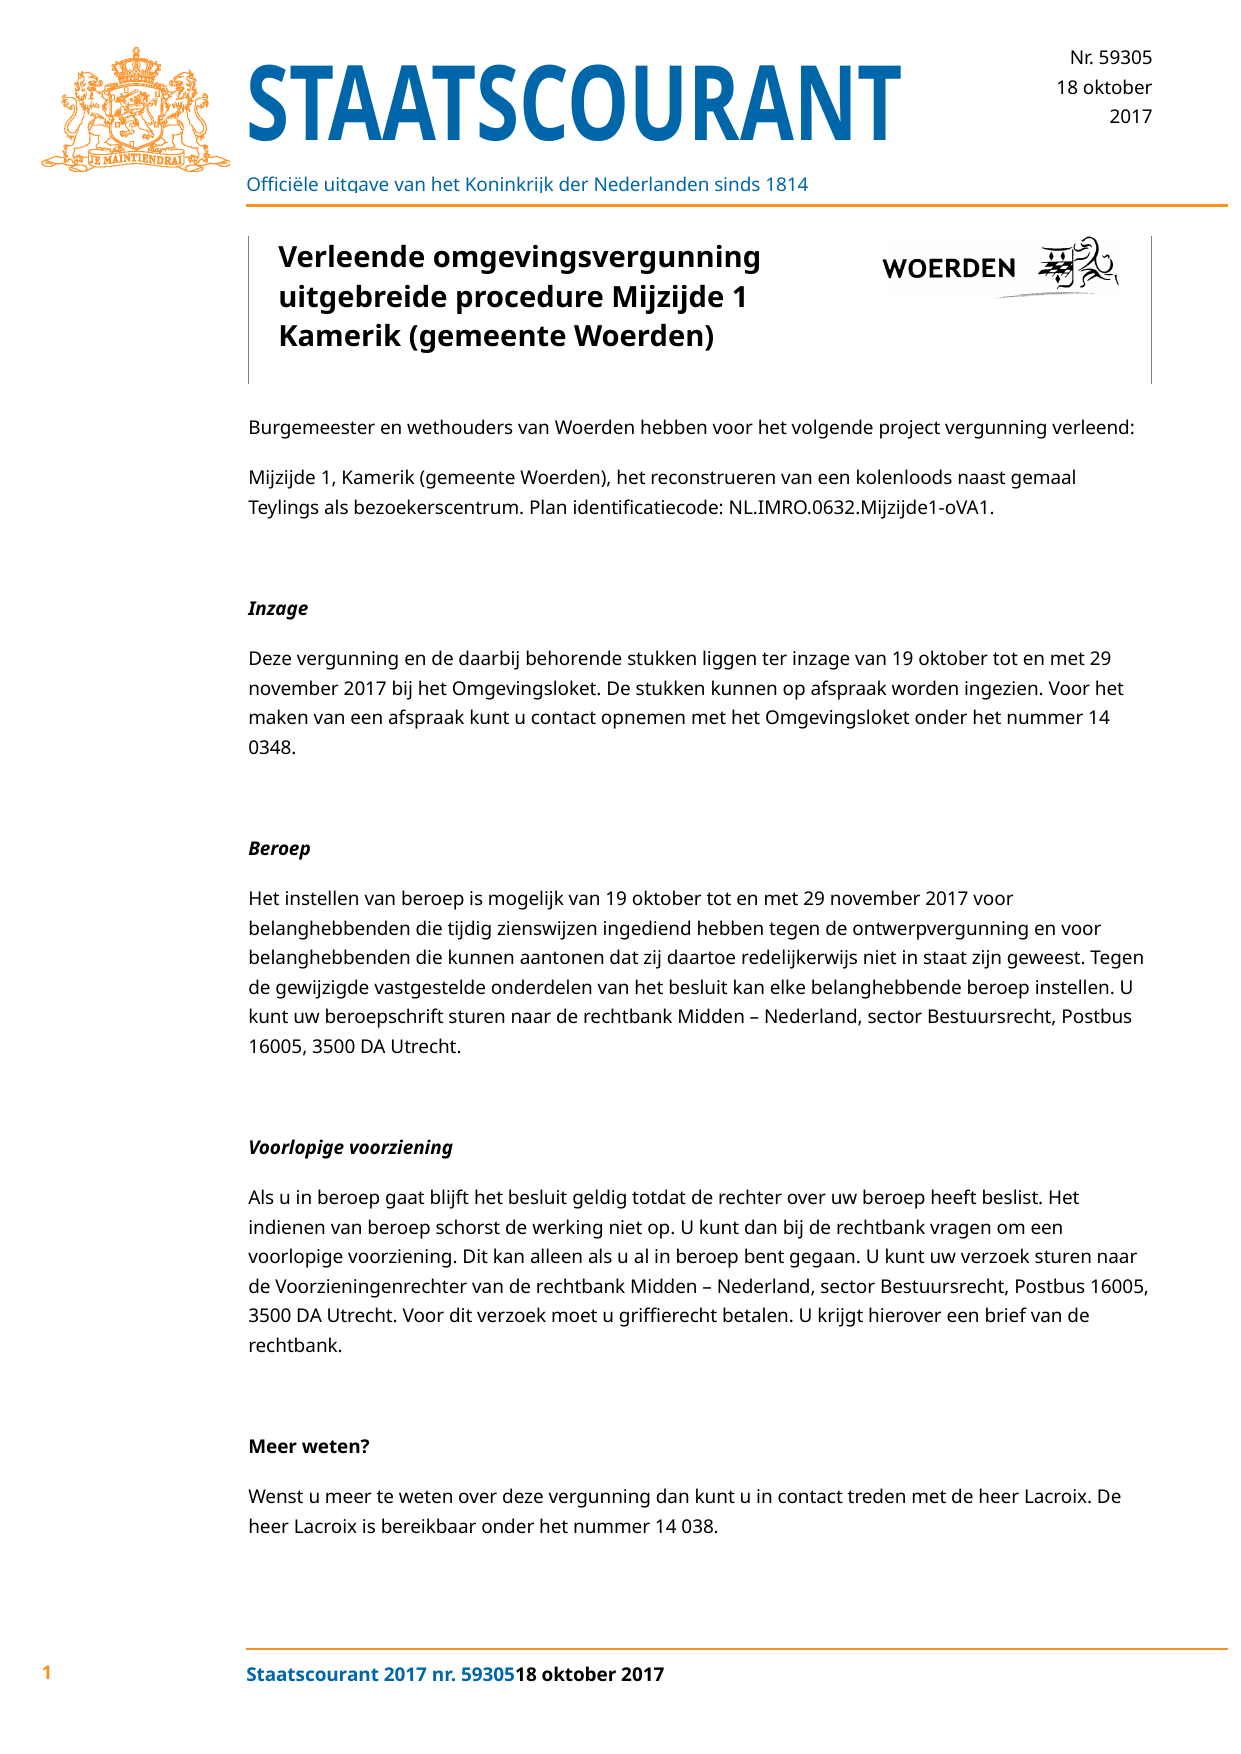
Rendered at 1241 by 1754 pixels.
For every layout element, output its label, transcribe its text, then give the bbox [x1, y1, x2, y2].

table_header Verleende omgevingsvergunning uitgebreide procedure Mijzijde 1 Kamerik (gemeente Woerden) [249, 236, 850, 384]
picture [41, 47, 231, 172]
text Mijzijde 1, Kamerik (gemeente Woerden), het reconstrueren van een kolenloods naast gemaal Teylings als bezoekerscentrum. Plan identificatiecode: NL.IMRO.0632.Mijzijde1-oVA1. [248, 464, 1152, 520]
text Wenst u meer te weten over deze vergunning dan kunt u in contact treden met de heer Lacroix. De heer Lacroix is bereikbaar onder het nummer 14 038. [248, 1483, 1152, 1539]
text Deze vergunning en de daarbij behorende stukken liggen ter inzage van 19 oktober tot en met 29 november 2017 bij het Omgevingsloket. De stukken kunnen op afspraak worden ingezien. Voor het maken van een afspraak kunt u contact opnemen met het Omgevingsloket onder het nummer 14 0348. [248, 645, 1152, 760]
text Beroep [248, 835, 1152, 861]
text Meer weten? [248, 1433, 1152, 1459]
table_header [850, 236, 1151, 384]
picture [882, 236, 1119, 299]
text Burgemeester en wethouders van Woerden hebben voor het volgende project vergunning verleend: [248, 414, 1152, 440]
text Inzage [248, 595, 1152, 621]
text Als u in beroep gaat blijft het besluit geldig totdat de rechter over uw beroep heeft beslist. Het indienen van beroep schorst de werking niet op. U kunt dan bij de rechtbank vragen om een voorlopige voorziening. Dit kan alleen als u al in beroep bent gegaan. U kunt uw verzoek sturen naar de Voorzieningenrechter van de rechtbank Midden – Nederland, sector Bestuursrecht, Postbus 16005, 3500 DA Utrecht. Voor dit verzoek moet u griffierecht betalen. U krijgt hierover een brief van de rechtbank. [248, 1184, 1152, 1358]
text Voorlopige voorziening [248, 1134, 1152, 1160]
text Het instellen van beroep is mogelijk van 19 oktober tot en met 29 november 2017 voor belanghebbenden die tijdig zienswijzen ingediend hebben tegen de ontwerpvergunning en voor belanghebbenden die kunnen aantonen dat zij daartoe redelijkerwijs niet in staat zijn geweest. Tegen de gewijzigde vastgestelde onderdelen van het besluit kan elke belanghebbende beroep instellen. U kunt uw beroepschrift sturen naar de rechtbank Midden – Nederland, sector Bestuursrecht, Postbus 16005, 3500 DA Utrecht. [248, 885, 1152, 1059]
